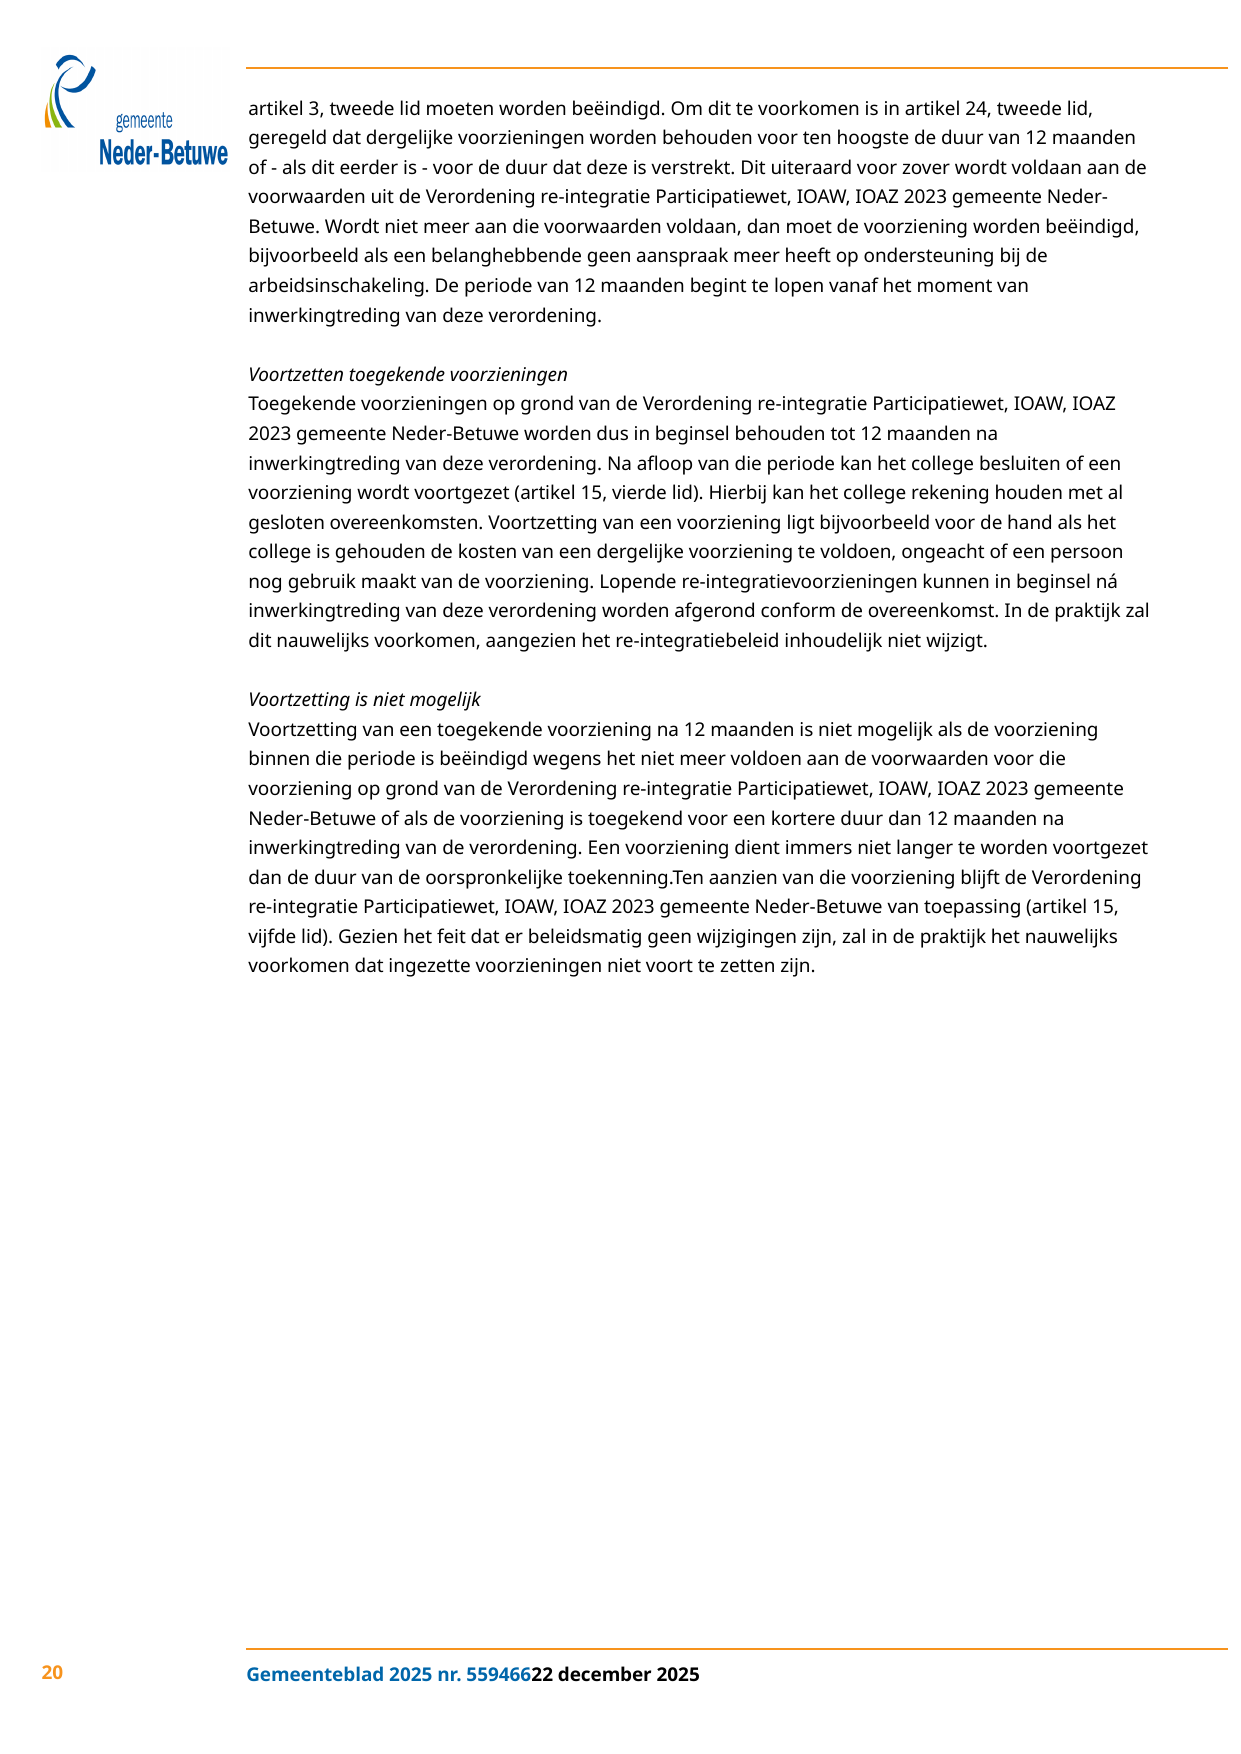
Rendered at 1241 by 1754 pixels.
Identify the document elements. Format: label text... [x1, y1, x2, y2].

text Toegekende voorzieningen op grond van de Verordening re-integratie Participatiewet, IOAW, IOAZ 2023 gemeente Neder-Betuwe worden dus in beginsel behouden tot 12 maanden na inwerkingtreding van deze verordening. Na afloop van die periode kan het college besluiten of een voorziening wordt voortgezet (artikel 15, vierde lid). Hierbij kan het college rekening houden met al gesloten overeenkomsten. Voortzetting van een voorziening ligt bijvoorbeeld voor de hand als het college is gehouden de kosten van een dergelijke voorziening te voldoen, ongeacht of een persoon nog gebruik maakt van de voorziening. Lopende re-integratievoorzieningen kunnen in beginsel ná inwerkingtreding van deze verordening worden afgerond conform de overeenkomst. In de praktijk zal dit nauwelijks voorkomen, aangezien het re-integratiebeleid inhoudelijk niet wijzigt. [248, 391, 1152, 653]
text artikel 3, tweede lid moeten worden beëindigd. Om dit te voorkomen is in artikel 24, tweede lid, geregeld dat dergelijke voorzieningen worden behouden voor ten hoogste de duur van 12 maanden of - als dit eerder is - voor de duur dat deze is verstrekt. Dit uiteraard voor zover wordt voldaan aan de voorwaarden uit de Verordening re-integratie Participatiewet, IOAW, IOAZ 2023 gemeente Neder-Betuwe. Wordt niet meer aan die voorwaarden voldaan, dan moet de voorziening worden beëindigd, bijvoorbeeld als een belanghebbende geen aanspraak meer heeft op ondersteuning bij de arbeidsinschakeling. De periode van 12 maanden begint te lopen vanaf het moment van inwerkingtreding van deze verordening. [248, 95, 1152, 328]
text Voortzetten toegekende voorzieningen [248, 361, 1152, 387]
picture [41, 47, 231, 172]
text Voortzetting is niet mogelijk [248, 686, 1152, 712]
text Voortzetting van een toegekende voorziening na 12 maanden is niet mogelijk als de voorziening binnen die periode is beëindigd wegens het niet meer voldoen aan de voorwaarden voor die voorziening op grond van de Verordening re-integratie Participatiewet, IOAW, IOAZ 2023 gemeente Neder-Betuwe of als de voorziening is toegekend voor een kortere duur dan 12 maanden na inwerkingtreding van de verordening. Een voorziening dient immers niet langer te worden voortgezet dan de duur van de oorspronkelijke toekenning.Ten aanzien van die voorziening blijft de Verordening re-integratie Participatiewet, IOAW, IOAZ 2023 gemeente Neder-Betuwe van toepassing (artikel 15, vijfde lid). Gezien het feit dat er beleidsmatig geen wijzigingen zijn, zal in de praktijk het nauwelijks voorkomen dat ingezette voorzieningen niet voort te zetten zijn. [248, 716, 1152, 978]
